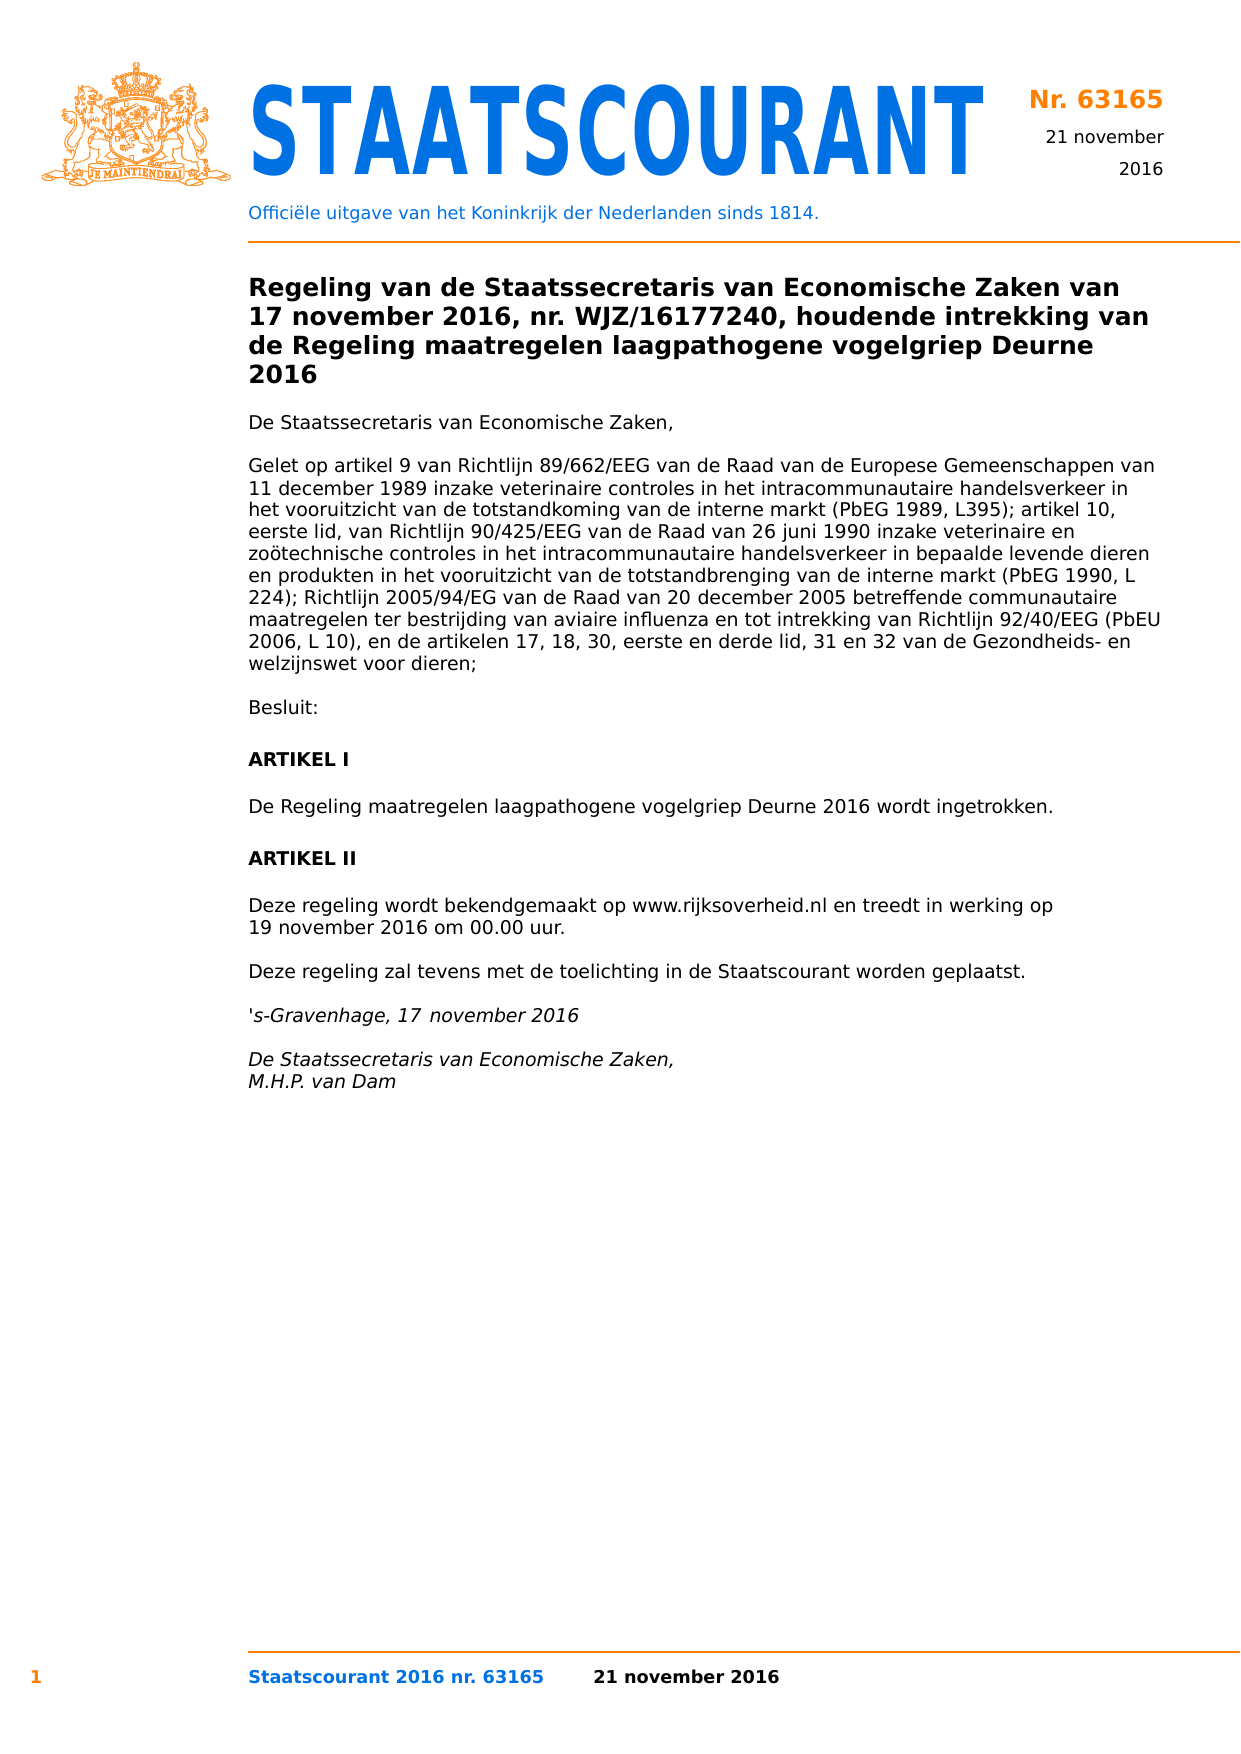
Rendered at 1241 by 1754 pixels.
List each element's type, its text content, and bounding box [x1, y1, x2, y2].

text Deze regeling zal tevens met de toelichting in de Staatscourant worden geplaatst. [248, 961, 1163, 983]
subtitle Regeling van de Staatssecretaris van Economische Zaken van 17 november 2016, nr. WJZ/16177240, houdende intrekking van de Regeling maatregelen laagpathogene vogelgriep Deurne 2016 [248, 273, 1163, 390]
picture [41, 62, 231, 186]
table_cell 21 november [998, 121, 1240, 153]
text Besluit: [248, 697, 1163, 719]
table_cell Officiële uitgave van het Koninkrijk der Nederlanden sinds 1814. [248, 203, 1240, 241]
text De Regeling maatregelen laagpathogene vogelgriep Deurne 2016 wordt ingetrokken. [248, 796, 1163, 818]
table_header Nr. 63165 [998, 62, 1240, 121]
table_cell 2016 [998, 153, 1240, 203]
subtitle ARTIKEL II [248, 848, 1163, 870]
text De Staatssecretaris van Economische Zaken, [248, 412, 1163, 433]
text 's-Gravenhage, 17 november 2016 [248, 1005, 1163, 1027]
text De Staatssecretaris van Economische Zaken, M.H.P. van Dam [248, 1048, 1163, 1092]
table_header STAATSCOURANT [248, 62, 998, 203]
text Gelet op artikel 9 van Richtlijn 89/662/EEG van de Raad van de Europese Gemeenschappen van 11 december 1989 inzake veterinaire controles in het intracommunautaire handelsverkeer in het vooruitzicht van de totstandkoming van de interne markt (PbEG 1989, L395); artikel 10, eerste lid, van Richtlijn 90/425/EEG van de Raad van 26 juni 1990 inzake veterinaire en zoötechnische controles in het intracommunautaire handelsverkeer in bepaalde levende dieren en produkten in het vooruitzicht van de totstandbrenging van de interne markt (PbEG 1990, L 224); Richtlijn 2005/94/EG van de Raad van 20 december 2005 betreffende communautaire maatregelen ter bestrijding van aviaire influenza en tot intrekking van Richtlijn 92/40/EEG (PbEU 2006, L 10), en de artikelen 17, 18, 30, eerste en derde lid, 31 en 32 van de Gezondheids- en welzijnswet voor dieren; [248, 455, 1163, 675]
subtitle ARTIKEL I [248, 749, 1163, 771]
table_header [25, 62, 248, 241]
text Deze regeling wordt bekendgemaakt op www.rijksoverheid.nl en treedt in werking op 19 november 2016 om 00.00 uur. [248, 895, 1163, 939]
